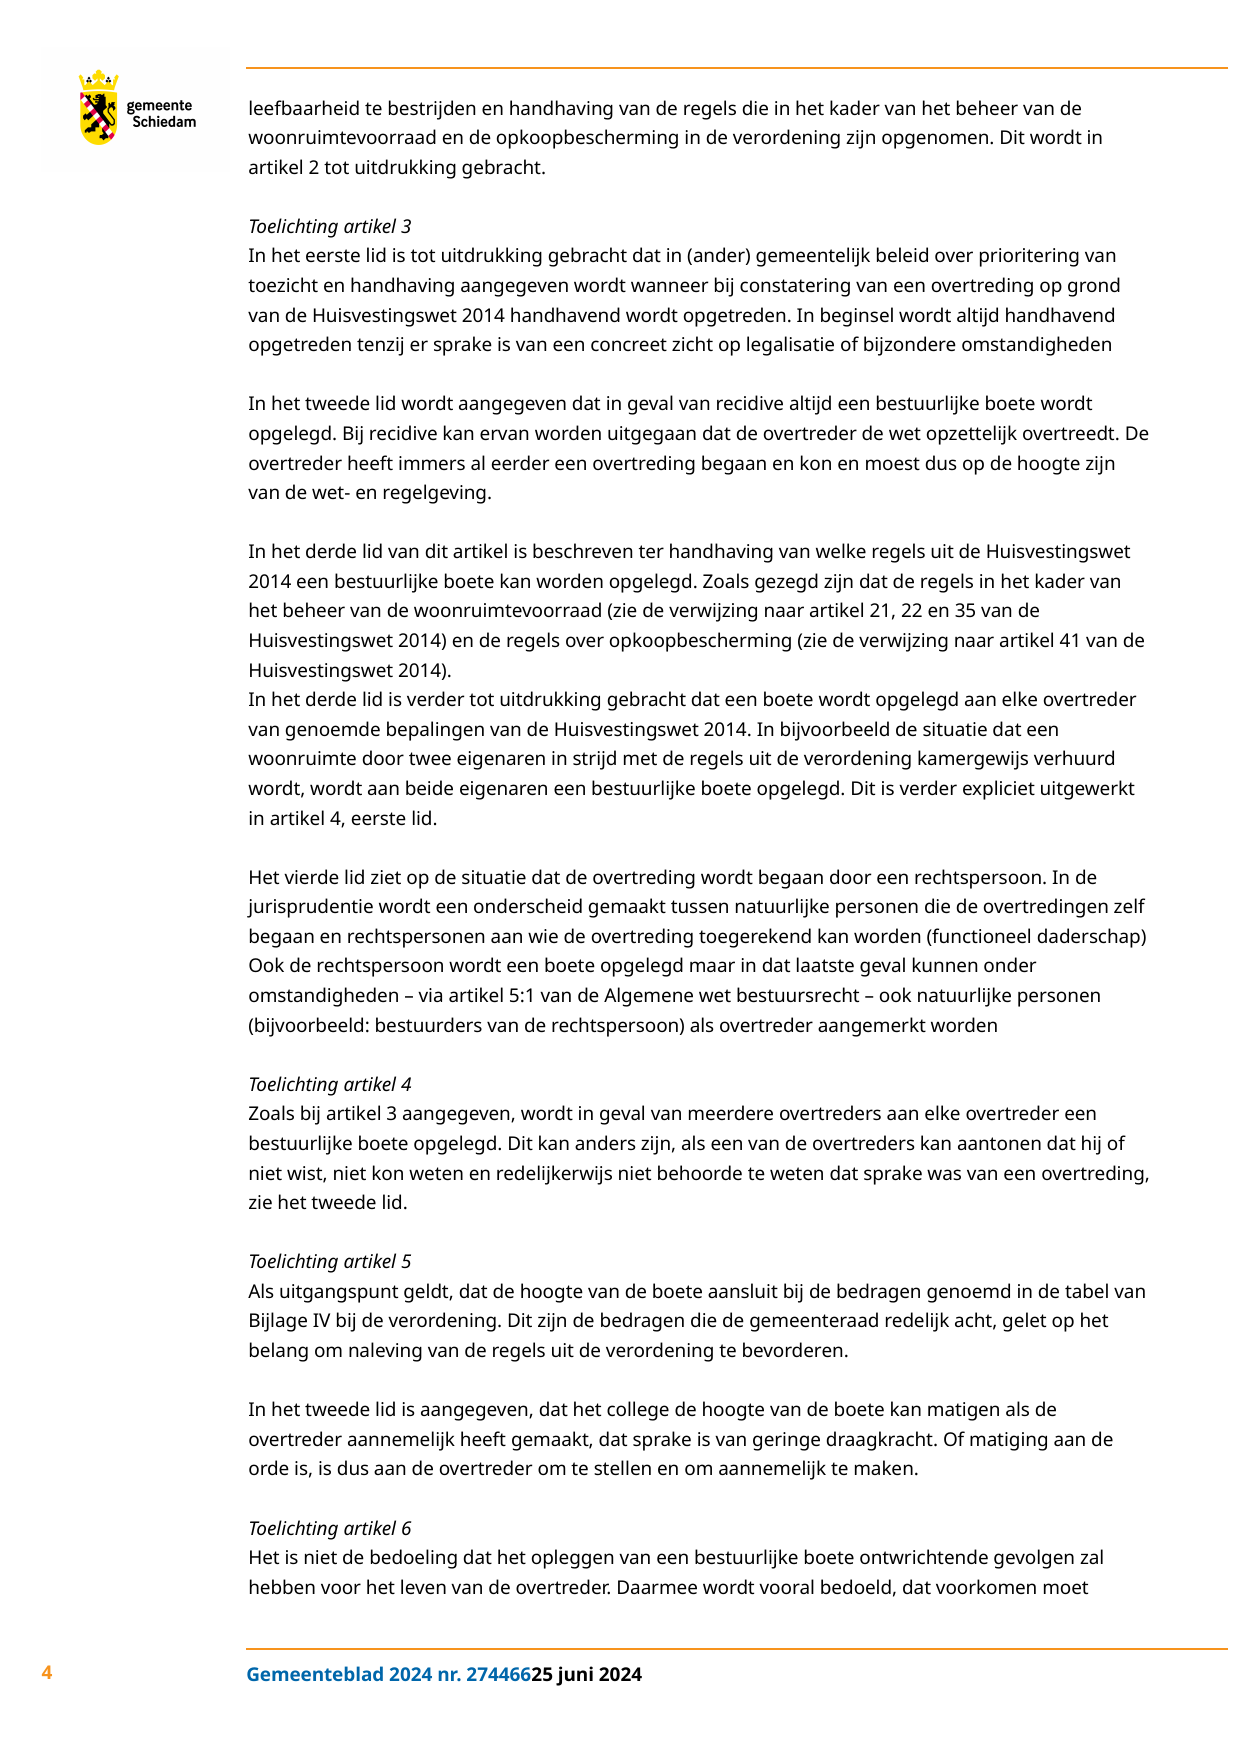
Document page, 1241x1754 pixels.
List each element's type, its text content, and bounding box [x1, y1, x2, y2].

picture [41, 47, 231, 172]
text In het derde lid van dit artikel is beschreven ter handhaving van welke regels uit de Huisvestingswet 2014 een bestuurlijke boete kan worden opgelegd. Zoals gezegd zijn dat de regels in het kader van het beheer van de woonruimtevoorraad (zie de verwijzing naar artikel 21, 22 en 35 van de Huisvestingswet 2014) en de regels over opkoopbescherming (zie de verwijzing naar artikel 41 van de Huisvestingswet 2014). [248, 538, 1152, 683]
text leefbaarheid te bestrijden en handhaving van de regels die in het kader van het beheer van de woonruimtevoorraad en de opkoopbescherming in de verordening zijn opgenomen. Dit wordt in artikel 2 tot uitdrukking gebracht. [248, 95, 1152, 180]
text Als uitgangspunt geldt, dat de hoogte van de boete aansluit bij de bedragen genoemd in de tabel van Bijlage IV bij de verordening. Dit zijn de bedragen die de gemeenteraad redelijk acht, gelet op het belang om naleving van de regels uit de verordening te bevorderen. [248, 1278, 1152, 1363]
text Toelichting artikel 3 [248, 213, 1152, 239]
text Het is niet de bedoeling dat het opleggen van een bestuurlijke boete ontwrichtende gevolgen zal hebben voor het leven van de overtreder. Daarmee wordt vooral bedoeld, dat voorkomen moet [248, 1544, 1152, 1600]
text In het tweede lid wordt aangegeven dat in geval van recidive altijd een bestuurlijke boete wordt opgelegd. Bij recidive kan ervan worden uitgegaan dat de overtreder de wet opzettelijk overtreedt. De overtreder heeft immers al eerder een overtreding begaan en kon en moest dus op de hoogte zijn van de wet- en regelgeving. [248, 391, 1152, 505]
text Toelichting artikel 6 [248, 1515, 1152, 1541]
text Toelichting artikel 5 [248, 1248, 1152, 1274]
text Het vierde lid ziet op de situatie dat de overtreding wordt begaan door een rechtspersoon. In de jurisprudentie wordt een onderscheid gemaakt tussen natuurlijke personen die de overtredingen zelf begaan en rechtspersonen aan wie de overtreding toegerekend kan worden (functioneel daderschap) Ook de rechtspersoon wordt een boete opgelegd maar in dat laatste geval kunnen onder omstandigheden – via artikel 5:1 van de Algemene wet bestuursrecht – ook natuurlijke personen (bijvoorbeeld: bestuurders van de rechtspersoon) als overtreder aangemerkt worden [248, 864, 1152, 1038]
text Toelichting artikel 4 [248, 1071, 1152, 1097]
text Zoals bij artikel 3 aangegeven, wordt in geval van meerdere overtreders aan elke overtreder een bestuurlijke boete opgelegd. Dit kan anders zijn, als een van de overtreders kan aantonen dat hij of niet wist, niet kon weten en redelijkerwijs niet behoorde te weten dat sprake was van een overtreding, zie het tweede lid. [248, 1101, 1152, 1215]
text In het eerste lid is tot uitdrukking gebracht dat in (ander) gemeentelijk beleid over prioritering van toezicht en handhaving aangegeven wordt wanneer bij constatering van een overtreding op grond van de Huisvestingswet 2014 handhavend wordt opgetreden. In beginsel wordt altijd handhavend opgetreden tenzij er sprake is van een concreet zicht op legalisatie of bijzondere omstandigheden [248, 243, 1152, 357]
text In het tweede lid is aangegeven, dat het college de hoogte van de boete kan matigen als de overtreder aannemelijk heeft gemaakt, dat sprake is van geringe draagkracht. Of matiging aan de orde is, is dus aan de overtreder om te stellen en om aannemelijk te maken. [248, 1396, 1152, 1481]
text In het derde lid is verder tot uitdrukking gebracht dat een boete wordt opgelegd aan elke overtreder van genoemde bepalingen van de Huisvestingswet 2014. In bijvoorbeeld de situatie dat een woonruimte door twee eigenaren in strijd met de regels uit de verordening kamergewijs verhuurd wordt, wordt aan beide eigenaren een bestuurlijke boete opgelegd. Dit is verder expliciet uitgewerkt in artikel 4, eerste lid. [248, 686, 1152, 831]
